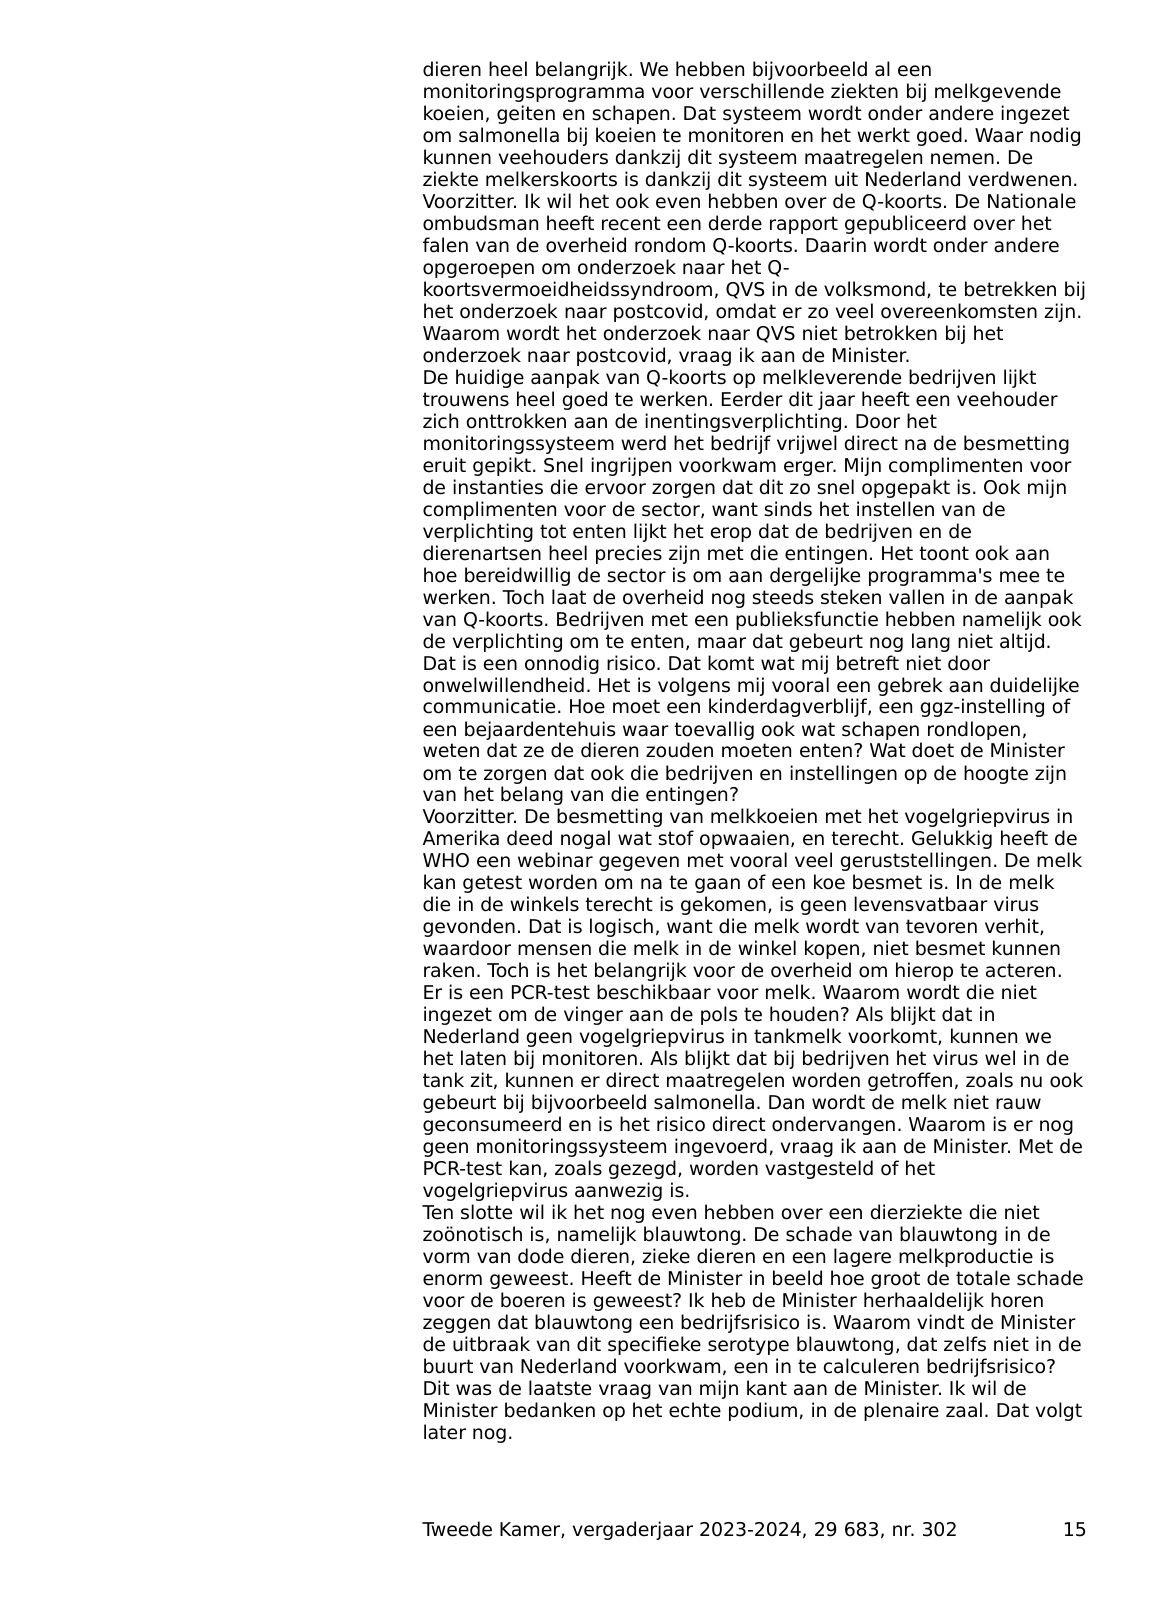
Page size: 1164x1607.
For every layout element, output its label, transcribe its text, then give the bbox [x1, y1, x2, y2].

text dieren heel belangrijk. We hebben bijvoorbeeld al een monitoringsprogramma voor verschillende ziekten bij melkgevende koeien, geiten en schapen. Dat systeem wordt onder andere ingezet om salmonella bij koeien te monitoren en het werkt goed. Waar nodig kunnen veehouders dankzij dit systeem maatregelen nemen. De ziekte melkerskoorts is dankzij dit systeem uit Nederland verdwenen. [422, 59, 1087, 191]
text De huidige aanpak van Q-koorts op melkleverende bedrijven lijkt trouwens heel goed te werken. Eerder dit jaar heeft een veehouder zich onttrokken aan de inentingsverplichting. Door het monitoringssysteem werd het bedrijf vrijwel direct na de besmetting eruit gepikt. Snel ingrijpen voorkwam erger. Mijn complimenten voor de instanties die ervoor zorgen dat dit zo snel opgepakt is. Ook mijn complimenten voor de sector, want sinds het instellen van de verplichting tot enten lijkt het erop dat de bedrijven en de dierenartsen heel precies zijn met die entingen. Het toont ook aan hoe bereidwillig de sector is om aan dergelijke programma's mee te werken. Toch laat de overheid nog steeds steken vallen in de aanpak van Q-koorts. Bedrijven met een publieksfunctie hebben namelijk ook de verplichting om te enten, maar dat gebeurt nog lang niet altijd. Dat is een onnodig risico. Dat komt wat mij betreft niet door onwelwillendheid. Het is volgens mij vooral een gebrek aan duidelijke communicatie. Hoe moet een kinderdagverblijf, een ggz-instelling of een bejaardentehuis waar toevallig ook wat schapen rondlopen, weten dat ze de dieren zouden moeten enten? Wat doet de Minister om te zorgen dat ook die bedrijven en instellingen op de hoogte zijn van het belang van die entingen? [422, 367, 1087, 806]
text Ten slotte wil ik het nog even hebben over een dierziekte die niet zoönotisch is, namelijk blauwtong. De schade van blauwtong in de vorm van dode dieren, zieke dieren en een lagere melkproductie is enorm geweest. Heeft de Minister in beeld hoe groot de totale schade voor de boeren is geweest? Ik heb de Minister herhaaldelijk horen zeggen dat blauwtong een bedrijfsrisico is. Waarom vindt de Minister de uitbraak van dit specifieke serotype blauwtong, dat zelfs niet in de buurt van Nederland voorkwam, een in te calculeren bedrijfsrisico? [422, 1202, 1087, 1378]
text Voorzitter. Ik wil het ook even hebben over de Q-koorts. De Nationale ombudsman heeft recent een derde rapport gepubliceerd over het falen van de overheid rondom Q-koorts. Daarin wordt onder andere opgeroepen om onderzoek naar het Q-koortsvermoeidheidssyndroom, QVS in de volksmond, te betrekken bij het onderzoek naar postcovid, omdat er zo veel overeenkomsten zijn. Waarom wordt het onderzoek naar QVS niet betrokken bij het onderzoek naar postcovid, vraag ik aan de Minister. [422, 191, 1087, 367]
text Voorzitter. De besmetting van melkkoeien met het vogelgriepvirus in Amerika deed nogal wat stof opwaaien, en terecht. Gelukkig heeft de WHO een webinar gegeven met vooral veel geruststellingen. De melk kan getest worden om na te gaan of een koe besmet is. In de melk die in de winkels terecht is gekomen, is geen levensvatbaar virus gevonden. Dat is logisch, want die melk wordt van tevoren verhit, waardoor mensen die melk in de winkel kopen, niet besmet kunnen raken. Toch is het belangrijk voor de overheid om hierop te acteren. Er is een PCR-test beschikbaar voor melk. Waarom wordt die niet ingezet om de vinger aan de pols te houden? Als blijkt dat in Nederland geen vogelgriepvirus in tankmelk voorkomt, kunnen we het laten bij monitoren. Als blijkt dat bij bedrijven het virus wel in de tank zit, kunnen er direct maatregelen worden getroffen, zoals nu ook gebeurt bij bijvoorbeeld salmonella. Dan wordt de melk niet rauw geconsumeerd en is het risico direct ondervangen. Waarom is er nog geen monitoringssysteem ingevoerd, vraag ik aan de Minister. Met de PCR-test kan, zoals gezegd, worden vastgesteld of het vogelgriepvirus aanwezig is. [422, 806, 1087, 1202]
text Dit was de laatste vraag van mijn kant aan de Minister. Ik wil de Minister bedanken op het echte podium, in de plenaire zaal. Dat volgt later nog. [422, 1378, 1087, 1444]
